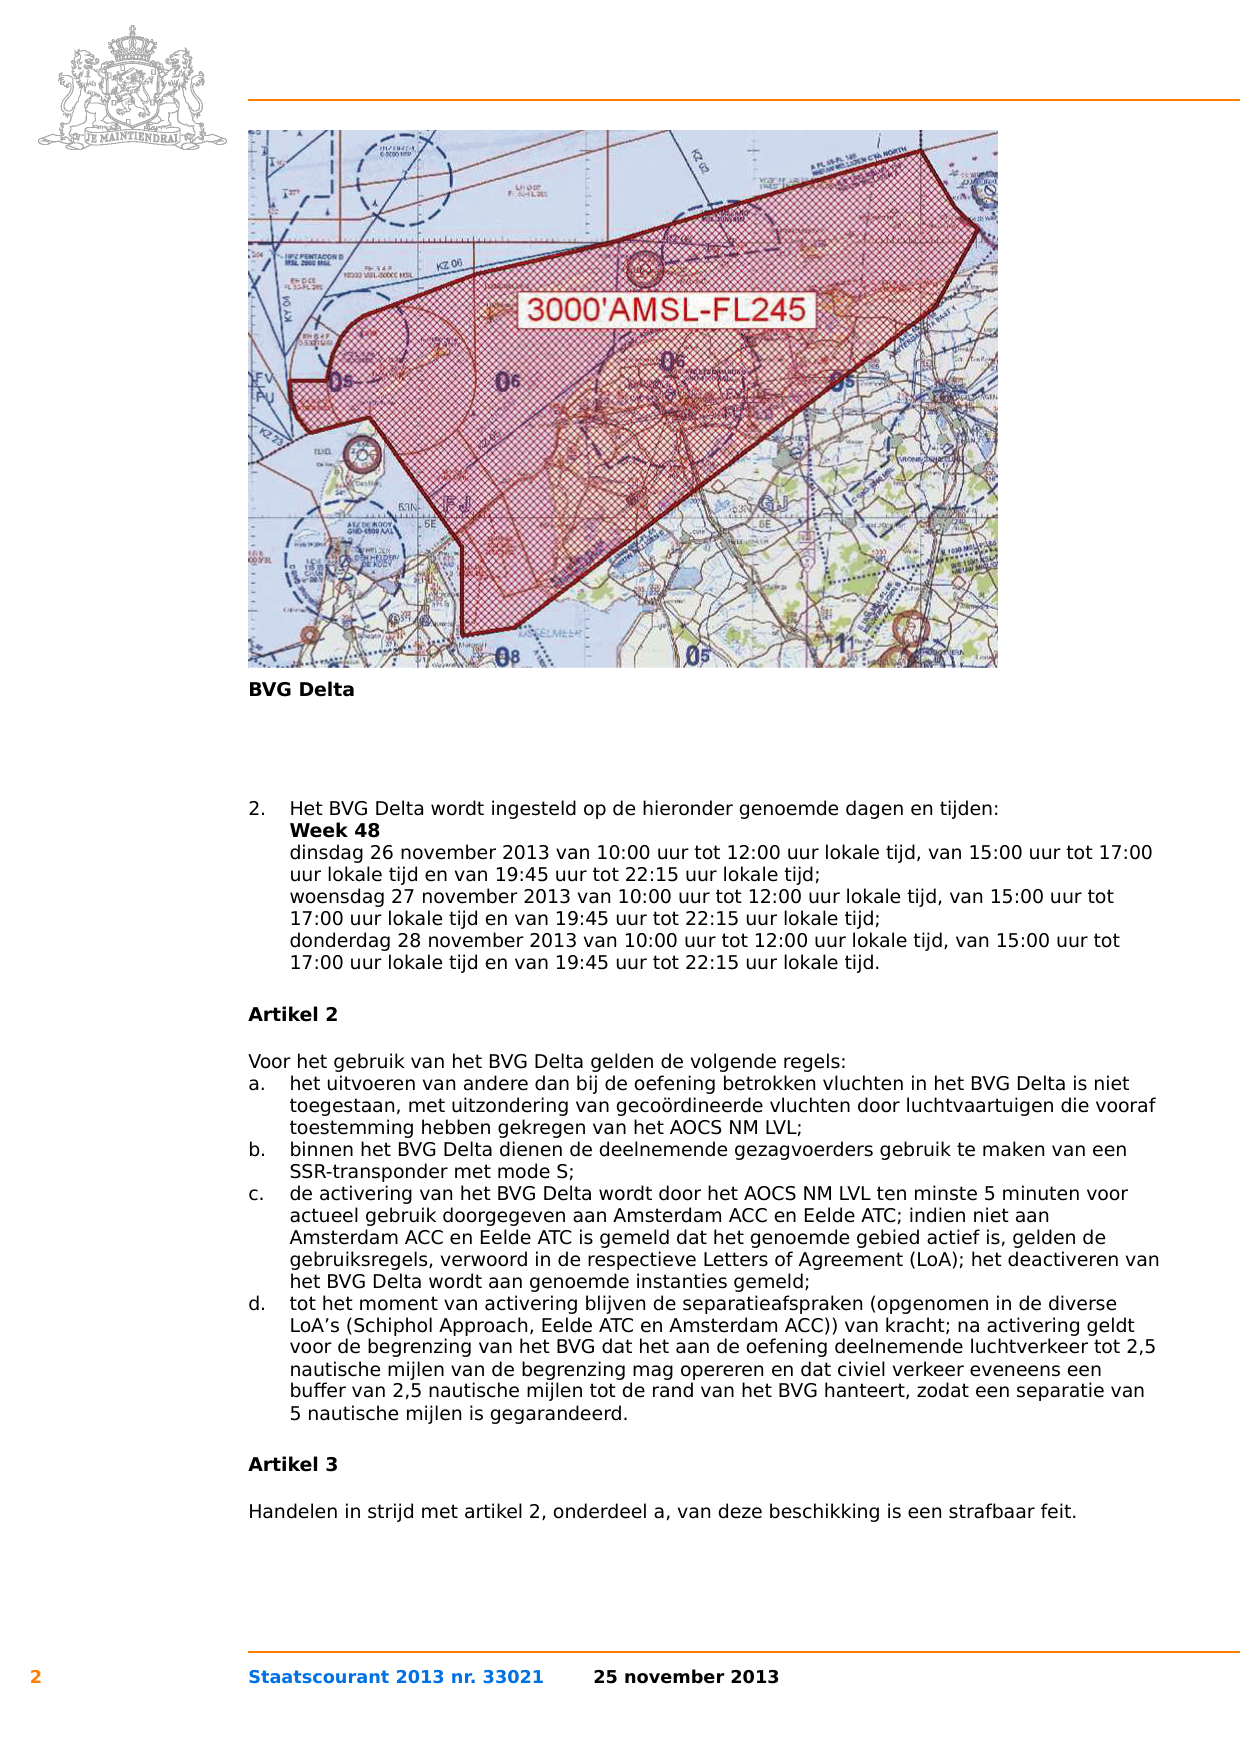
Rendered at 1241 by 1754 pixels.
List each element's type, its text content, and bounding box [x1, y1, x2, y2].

text BVG Delta [248, 679, 998, 701]
text b. binnen het BVG Delta dienen de deelnemende gezagvoerders gebruik te maken van een SSR-transponder met mode S; [248, 1139, 1163, 1183]
text d. tot het moment van activering blijven de separatieafspraken (opgenomen in de diverse LoA’s (Schiphol Approach, Eelde ATC en Amsterdam ACC)) van kracht; na activering geldt voor de begrenzing van het BVG dat het aan de oefening deelnemende luchtverkeer tot 2,5 nautische mijlen van de begrenzing mag opereren en dat civiel verkeer eveneens een buffer van 2,5 nautische mijlen tot de rand van het BVG hanteert, zodat een separatie van 5 nautische mijlen is gegarandeerd. [248, 1292, 1163, 1424]
subtitle Artikel 3 [248, 1454, 1163, 1476]
text dinsdag 26 november 2013 van 10:00 uur tot 12:00 uur lokale tijd, van 15:00 uur tot 17:00 uur lokale tijd en van 19:45 uur tot 22:15 uur lokale tijd; [289, 842, 1163, 886]
text Voor het gebruik van het BVG Delta gelden de volgende regels: [248, 1051, 1163, 1073]
text 2. Het BVG Delta wordt ingesteld op de hieronder genoemde dagen en tijden: [248, 798, 1163, 820]
picture [248, 130, 998, 668]
text Handelen in strijd met artikel 2, onderdeel a, van deze beschikking is een strafbaar feit. [248, 1501, 1163, 1523]
text Week 48 [289, 820, 1163, 842]
text woensdag 27 november 2013 van 10:00 uur tot 12:00 uur lokale tijd, van 15:00 uur tot 17:00 uur lokale tijd en van 19:45 uur tot 22:15 uur lokale tijd; [289, 886, 1163, 930]
subtitle Artikel 2 [248, 1004, 1163, 1026]
picture [38, 25, 227, 150]
text c. de activering van het BVG Delta wordt door het AOCS NM LVL ten minste 5 minuten voor actueel gebruik doorgegeven aan Amsterdam ACC en Eelde ATC; indien niet aan Amsterdam ACC en Eelde ATC is gemeld dat het genoemde gebied actief is, gelden de gebruiksregels, verwoord in de respectieve Letters of Agreement (LoA); het deactiveren van het BVG Delta wordt aan genoemde instanties gemeld; [248, 1183, 1163, 1292]
text a. het uitvoeren van andere dan bij de oefening betrokken vluchten in het BVG Delta is niet toegestaan, met uitzondering van gecoördineerde vluchten door luchtvaartuigen die vooraf toestemming hebben gekregen van het AOCS NM LVL; [248, 1073, 1163, 1139]
text donderdag 28 november 2013 van 10:00 uur tot 12:00 uur lokale tijd, van 15:00 uur tot 17:00 uur lokale tijd en van 19:45 uur tot 22:15 uur lokale tijd. [289, 930, 1163, 974]
